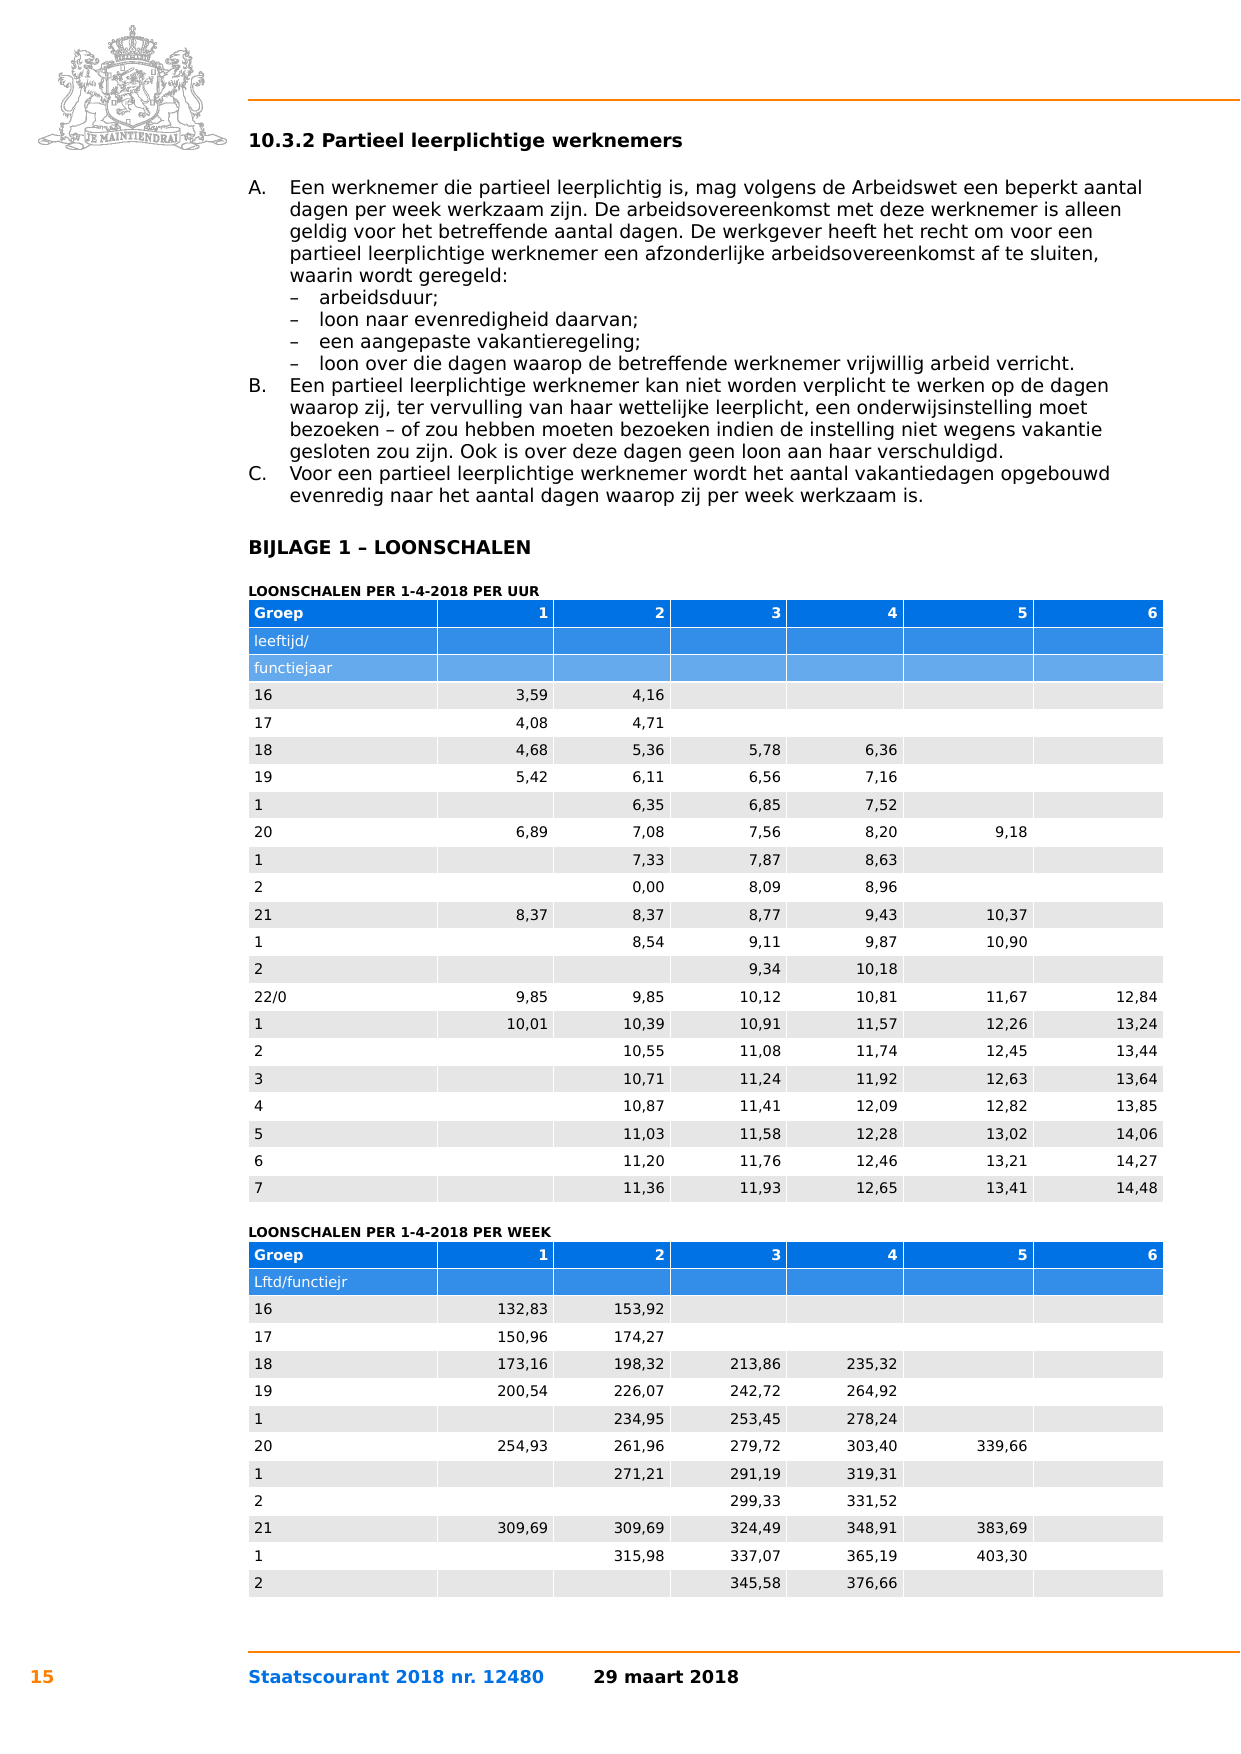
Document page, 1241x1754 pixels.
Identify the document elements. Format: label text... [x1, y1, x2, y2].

table_cell [1034, 655, 1163, 681]
table_cell 11,74 [787, 1039, 903, 1065]
table_cell [1034, 1269, 1163, 1295]
table_cell 11,67 [904, 984, 1033, 1010]
table_cell 9,87 [787, 929, 903, 955]
table_cell 2 [249, 1488, 437, 1514]
table_cell 7,87 [671, 847, 786, 873]
table_cell 8,37 [438, 902, 553, 928]
table_cell 2 [249, 874, 437, 901]
table_cell 12,28 [787, 1121, 903, 1147]
table_cell 403,30 [904, 1543, 1033, 1569]
table_cell [1034, 874, 1163, 901]
table_cell 331,52 [787, 1488, 903, 1514]
table_cell [1034, 1296, 1163, 1323]
table_cell 22/0 [249, 984, 437, 1010]
table_cell [1034, 956, 1163, 983]
table_cell 19 [249, 1379, 437, 1405]
table_cell 339,66 [904, 1434, 1033, 1460]
table_cell [671, 1324, 786, 1350]
table_cell 4 [787, 600, 903, 627]
table_cell 14,27 [1034, 1148, 1163, 1174]
table_cell 10,18 [787, 956, 903, 983]
table_cell [904, 683, 1033, 709]
text A. Een werknemer die partieel leerplichtig is, mag volgens de Arbeidswet een beperkt aantal dagen per week werkzaam zijn. De arbeidsovereenkomst met deze werknemer is alleen geldig voor het betreffende aantal dagen. De werkgever heeft het recht om voor een partieel leerplichtige werknemer een afzonderlijke arbeidsovereenkomst af te sluiten, waarin wordt geregeld: [248, 177, 1163, 287]
table_cell [1034, 1488, 1163, 1514]
table_cell 13,64 [1034, 1066, 1163, 1092]
table_cell 7,56 [671, 820, 786, 846]
table_cell 132,83 [438, 1296, 553, 1323]
table_cell 6,11 [554, 765, 670, 791]
table_cell 16 [249, 1296, 437, 1323]
table_cell 1 [249, 1543, 437, 1569]
table_cell 365,19 [787, 1543, 903, 1569]
table_cell [904, 737, 1033, 764]
table_cell [438, 847, 553, 873]
table_cell [904, 1461, 1033, 1487]
table_cell 20 [249, 820, 437, 846]
table_cell 9,18 [904, 820, 1033, 846]
table_cell 21 [249, 902, 437, 928]
table_cell 7,08 [554, 820, 670, 846]
table_cell [438, 1269, 553, 1295]
table_cell 174,27 [554, 1324, 670, 1350]
table_cell 7,33 [554, 847, 670, 873]
table_cell [438, 1121, 553, 1147]
table_cell [904, 1488, 1033, 1514]
table_cell 10,37 [904, 902, 1033, 928]
table_cell [787, 1269, 903, 1295]
table_cell 16 [249, 683, 437, 709]
table_cell 20 [249, 1434, 437, 1460]
table_cell [1034, 820, 1163, 846]
subtitle 10.3.2 Partieel leerplichtige werknemers [248, 130, 1163, 152]
table_cell [438, 792, 553, 818]
text – arbeidsduur; [289, 287, 1163, 309]
table_cell 11,57 [787, 1011, 903, 1038]
table_cell [1034, 765, 1163, 791]
table_cell 4,71 [554, 710, 670, 736]
table_cell 4,08 [438, 710, 553, 736]
table_cell 324,49 [671, 1516, 786, 1542]
text B. Een partieel leerplichtige werknemer kan niet worden verplicht te werken op de dagen waarop zij, ter vervulling van haar wettelijke leerplicht, een onderwijsinstelling moet bezoeken – of zou hebben moeten bezoeken indien de instelling niet wegens vakantie gesloten zou zijn. Ook is over deze dagen geen loon aan haar verschuldigd. [248, 375, 1163, 463]
table_cell 11,24 [671, 1066, 786, 1092]
table_cell [554, 956, 670, 983]
table_cell 14,48 [1034, 1176, 1163, 1202]
text – loon naar evenredigheid daarvan; [289, 309, 1163, 331]
table_cell [671, 1269, 786, 1295]
table_cell 6,89 [438, 820, 553, 846]
table_cell 5 [904, 600, 1033, 627]
table_cell [438, 1543, 553, 1569]
table_cell 10,71 [554, 1066, 670, 1092]
table_cell 18 [249, 737, 437, 764]
table_cell 12,26 [904, 1011, 1033, 1038]
table_cell 7 [249, 1176, 437, 1202]
table_cell 1 [249, 1011, 437, 1038]
table_cell [1034, 1543, 1163, 1569]
table_cell 17 [249, 710, 437, 736]
table_cell [438, 929, 553, 955]
table_cell 303,40 [787, 1434, 903, 1460]
table_cell [787, 655, 903, 681]
picture [38, 25, 227, 150]
table_cell 8,20 [787, 820, 903, 846]
table_cell [1034, 628, 1163, 654]
table_cell 10,39 [554, 1011, 670, 1038]
table_cell 12,84 [1034, 984, 1163, 1010]
table_cell [1034, 1461, 1163, 1487]
table_cell [904, 1570, 1033, 1597]
table_cell [904, 847, 1033, 873]
table_cell 264,92 [787, 1379, 903, 1405]
table_cell [1034, 1406, 1163, 1432]
table_cell 213,86 [671, 1351, 786, 1378]
table_cell 13,02 [904, 1121, 1033, 1147]
table_cell 11,03 [554, 1121, 670, 1147]
subtitle BIJLAGE 1 – LOONSCHALEN [248, 537, 1163, 558]
table_cell 10,90 [904, 929, 1033, 955]
table_cell Groep [249, 1242, 437, 1268]
table_cell 11,08 [671, 1039, 786, 1065]
table_cell 11,93 [671, 1176, 786, 1202]
table_cell 12,82 [904, 1094, 1033, 1120]
table_cell 6,35 [554, 792, 670, 818]
table_cell 299,33 [671, 1488, 786, 1514]
table_cell [904, 1351, 1033, 1378]
table_cell 3 [249, 1066, 437, 1092]
table_cell 8,37 [554, 902, 670, 928]
table_cell 1 [249, 929, 437, 955]
text – een aangepaste vakantieregeling; [289, 331, 1163, 353]
table_cell 13,85 [1034, 1094, 1163, 1120]
table_cell [1034, 929, 1163, 955]
table_cell 1 [249, 1461, 437, 1487]
table_cell 376,66 [787, 1570, 903, 1597]
table_cell 235,32 [787, 1351, 903, 1378]
table_cell 19 [249, 765, 437, 791]
table_cell 261,96 [554, 1434, 670, 1460]
table_cell [904, 1296, 1033, 1323]
table_cell 9,85 [438, 984, 553, 1010]
table_cell [787, 683, 903, 709]
table_cell 10,12 [671, 984, 786, 1010]
table_cell 6 [249, 1148, 437, 1174]
table_cell [1034, 1379, 1163, 1405]
table_cell 279,72 [671, 1434, 786, 1460]
table_cell [671, 683, 786, 709]
table_cell 5,36 [554, 737, 670, 764]
table_cell 11,92 [787, 1066, 903, 1092]
table_cell 12,46 [787, 1148, 903, 1174]
table_cell 2 [249, 956, 437, 983]
table_cell 12,09 [787, 1094, 903, 1120]
table_cell [1034, 1324, 1163, 1350]
table_cell 309,69 [438, 1516, 553, 1542]
table_cell [438, 1094, 553, 1120]
table_cell 6 [1034, 1242, 1163, 1268]
table_cell 309,69 [554, 1516, 670, 1542]
table_cell 13,41 [904, 1176, 1033, 1202]
table_cell [1034, 1570, 1163, 1597]
table_cell 21 [249, 1516, 437, 1542]
table_cell 12,45 [904, 1039, 1033, 1065]
table_cell [554, 1269, 670, 1295]
table_header LOONSCHALEN PER 1-4-2018 PER UUR [248, 584, 1163, 599]
table_cell [1034, 792, 1163, 818]
table_cell [438, 1176, 553, 1202]
table_cell functiejaar [249, 655, 437, 681]
table_cell 337,07 [671, 1543, 786, 1569]
table_cell 11,41 [671, 1094, 786, 1120]
table_cell 1 [438, 600, 553, 627]
table_cell [1034, 737, 1163, 764]
table_cell 1 [438, 1242, 553, 1268]
table_cell [904, 956, 1033, 983]
table_cell 2 [249, 1039, 437, 1065]
table_cell [438, 874, 553, 901]
text – loon over die dagen waarop de betreffende werknemer vrijwillig arbeid verricht. [289, 353, 1163, 375]
table_cell 2 [554, 600, 670, 627]
table_cell 319,31 [787, 1461, 903, 1487]
table_cell 8,96 [787, 874, 903, 901]
table_cell 200,54 [438, 1379, 553, 1405]
table_cell 4,16 [554, 683, 670, 709]
table_cell 5,78 [671, 737, 786, 764]
table_cell 173,16 [438, 1351, 553, 1378]
table_cell 0,00 [554, 874, 670, 901]
table_cell [787, 628, 903, 654]
table_cell [787, 1324, 903, 1350]
table_cell 6 [1034, 600, 1163, 627]
table_cell [904, 1269, 1033, 1295]
table_cell [787, 1296, 903, 1323]
table_cell [438, 1148, 553, 1174]
table_cell 254,93 [438, 1434, 553, 1460]
table_cell 11,20 [554, 1148, 670, 1174]
table_cell [904, 655, 1033, 681]
table_cell 8,54 [554, 929, 670, 955]
table_cell [554, 655, 670, 681]
table_cell [671, 655, 786, 681]
table_cell [904, 710, 1033, 736]
table_cell 348,91 [787, 1516, 903, 1542]
table_cell 1 [249, 847, 437, 873]
table_cell 10,55 [554, 1039, 670, 1065]
table_cell [1034, 847, 1163, 873]
table_cell 11,58 [671, 1121, 786, 1147]
table_cell Lftd/functiejr [249, 1269, 437, 1295]
table_cell Groep [249, 600, 437, 627]
table_cell [438, 1461, 553, 1487]
table_cell 8,63 [787, 847, 903, 873]
table_cell 383,69 [904, 1516, 1033, 1542]
table_cell [438, 1488, 553, 1514]
table_cell 1 [249, 792, 437, 818]
table_cell 9,85 [554, 984, 670, 1010]
table_cell [904, 874, 1033, 901]
table_cell 12,65 [787, 1176, 903, 1202]
table_cell [554, 1488, 670, 1514]
table_cell [904, 1379, 1033, 1405]
table_cell 226,07 [554, 1379, 670, 1405]
table_cell [438, 628, 553, 654]
table_cell 3 [671, 600, 786, 627]
table_cell 4,68 [438, 737, 553, 764]
table_cell 9,43 [787, 902, 903, 928]
table_cell [671, 1296, 786, 1323]
table_cell 2 [249, 1570, 437, 1597]
table_cell 13,44 [1034, 1039, 1163, 1065]
table_cell 234,95 [554, 1406, 670, 1432]
table_cell 10,01 [438, 1011, 553, 1038]
table_cell 7,52 [787, 792, 903, 818]
table_cell 11,76 [671, 1148, 786, 1174]
table_cell 4 [249, 1094, 437, 1120]
table_cell [438, 1570, 553, 1597]
table_cell 8,77 [671, 902, 786, 928]
table_cell [438, 956, 553, 983]
table_cell [1034, 902, 1163, 928]
table_cell [904, 792, 1033, 818]
table_cell [1034, 1516, 1163, 1542]
table_cell 3,59 [438, 683, 553, 709]
table_cell [904, 765, 1033, 791]
table_cell [1034, 683, 1163, 709]
table_cell 153,92 [554, 1296, 670, 1323]
table_cell [904, 1324, 1033, 1350]
table_cell [671, 710, 786, 736]
table_cell 6,56 [671, 765, 786, 791]
table_cell [671, 628, 786, 654]
table_cell [1034, 1351, 1163, 1378]
table_cell [1034, 1434, 1163, 1460]
table_cell 2 [554, 1242, 670, 1268]
table_cell 12,63 [904, 1066, 1033, 1092]
table_cell [554, 1570, 670, 1597]
table_cell 14,06 [1034, 1121, 1163, 1147]
table_cell [554, 628, 670, 654]
table_cell [904, 628, 1033, 654]
table_cell 8,09 [671, 874, 786, 901]
table_cell 5,42 [438, 765, 553, 791]
table_cell 150,96 [438, 1324, 553, 1350]
table_header LOONSCHALEN PER 1-4-2018 PER WEEK [248, 1225, 1163, 1241]
table_cell 6,85 [671, 792, 786, 818]
table_cell 11,36 [554, 1176, 670, 1202]
table_cell 315,98 [554, 1543, 670, 1569]
table_cell 278,24 [787, 1406, 903, 1432]
table_cell 345,58 [671, 1570, 786, 1597]
table_cell 198,32 [554, 1351, 670, 1378]
table_cell 4 [787, 1242, 903, 1268]
table_cell leeftijd/ [249, 628, 437, 654]
table_cell 10,81 [787, 984, 903, 1010]
table_cell 17 [249, 1324, 437, 1350]
table_cell 253,45 [671, 1406, 786, 1432]
table_cell 9,34 [671, 956, 786, 983]
table_cell 291,19 [671, 1461, 786, 1487]
table_cell 5 [904, 1242, 1033, 1268]
table_cell 242,72 [671, 1379, 786, 1405]
table_cell 5 [249, 1121, 437, 1147]
table_cell 6,36 [787, 737, 903, 764]
table_cell [438, 655, 553, 681]
table_cell 13,24 [1034, 1011, 1163, 1038]
table_cell [438, 1039, 553, 1065]
table_cell 271,21 [554, 1461, 670, 1487]
table_cell [438, 1066, 553, 1092]
table_cell 13,21 [904, 1148, 1033, 1174]
table_cell 1 [249, 1406, 437, 1432]
table_cell 3 [671, 1242, 786, 1268]
table_cell 10,87 [554, 1094, 670, 1120]
table_cell 7,16 [787, 765, 903, 791]
table_cell 9,11 [671, 929, 786, 955]
text C. Voor een partieel leerplichtige werknemer wordt het aantal vakantiedagen opgebouwd evenredig naar het aantal dagen waarop zij per week werkzaam is. [248, 463, 1163, 507]
table_cell [787, 710, 903, 736]
table_cell [438, 1406, 553, 1432]
table_cell 10,91 [671, 1011, 786, 1038]
table_cell 18 [249, 1351, 437, 1378]
table_cell [1034, 710, 1163, 736]
table_cell [904, 1406, 1033, 1432]
